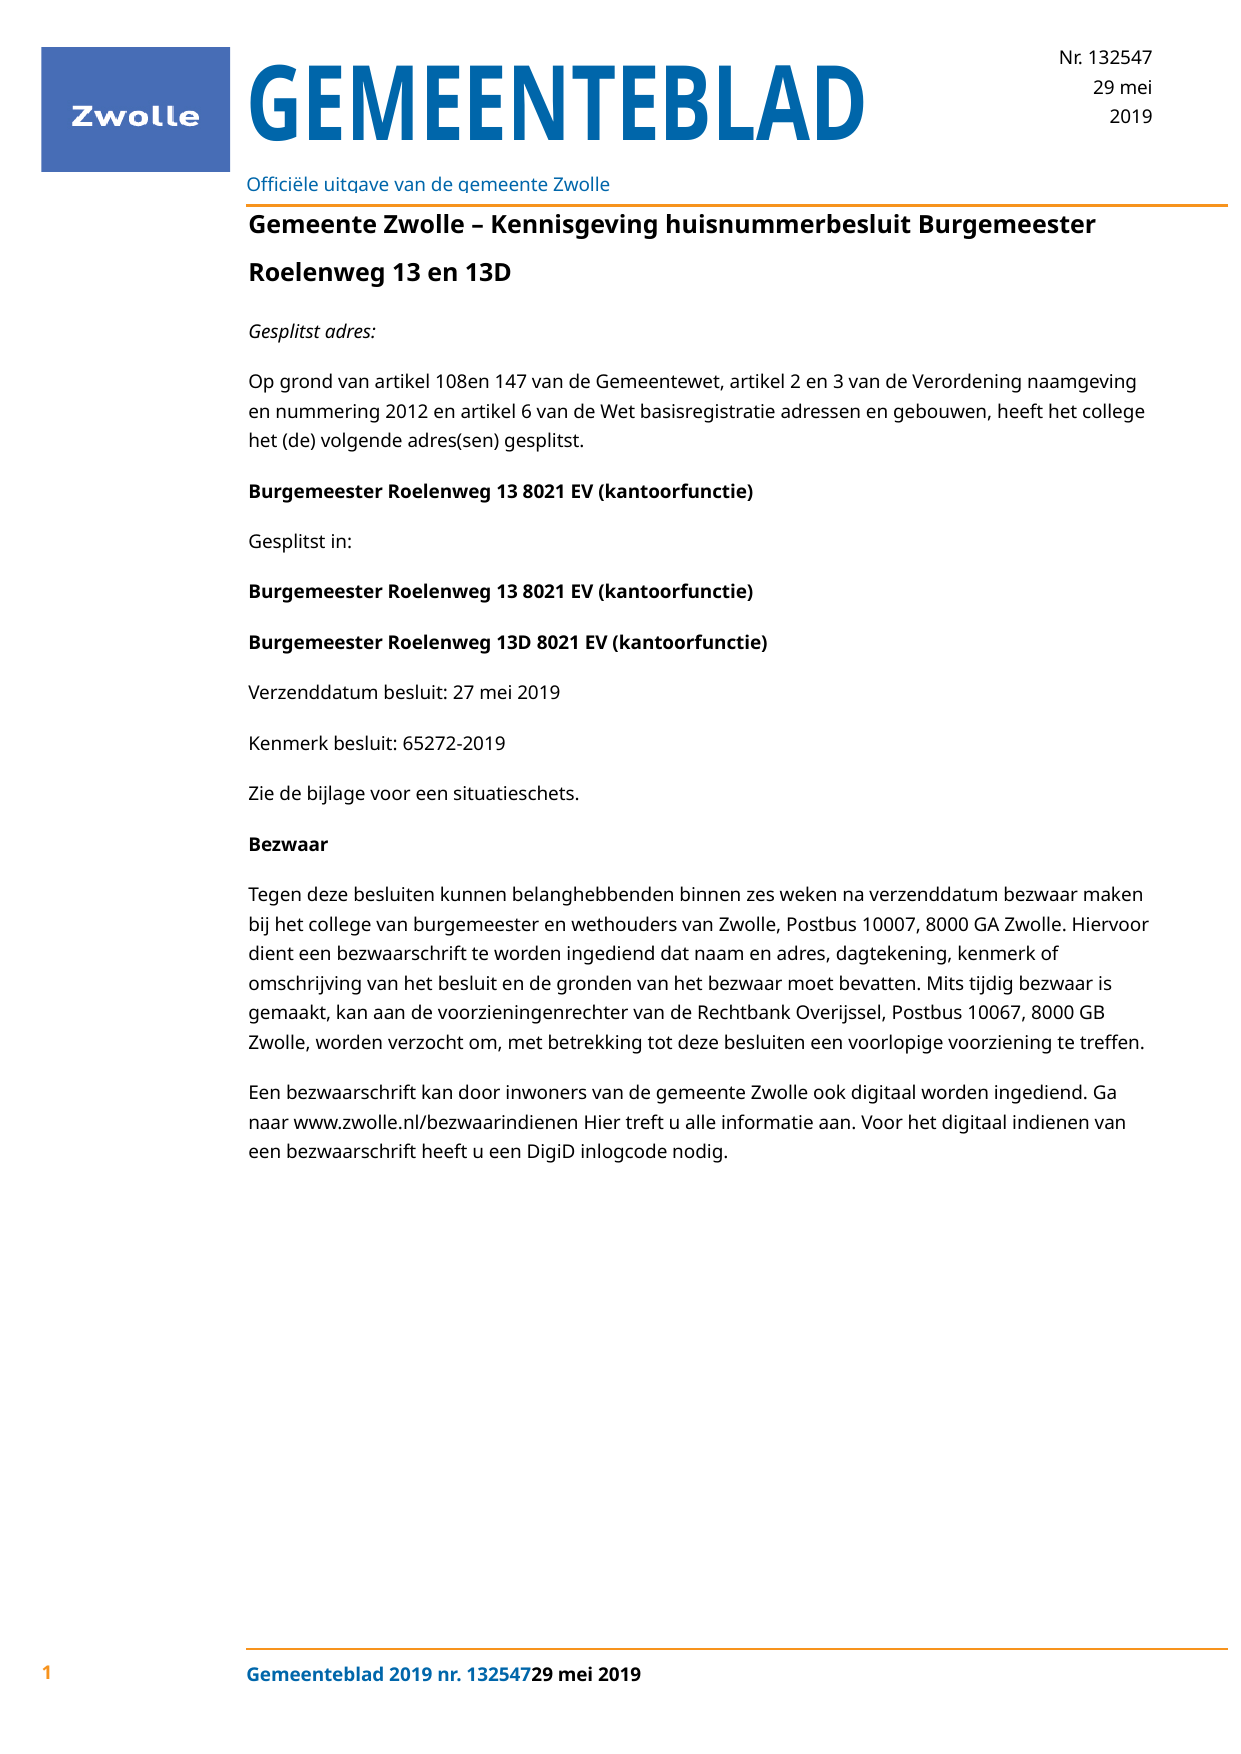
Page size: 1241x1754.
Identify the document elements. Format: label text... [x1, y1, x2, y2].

text Burgemeester Roelenweg 13 8021 EV (kantoorfunctie) [248, 478, 1152, 504]
text Tegen deze besluiten kunnen belanghebbenden binnen zes weken na verzenddatum bezwaar maken bij het college van burgemeester en wethouders van Zwolle, Postbus 10007, 8000 GA Zwolle. Hiervoor dient een bezwaarschrift te worden ingediend dat naam en adres, dagtekening, kenmerk of omschrijving van het besluit en de gronden van het bezwaar moet bevatten. Mits tijdig bezwaar is gemaakt, kan aan de voorzieningenrechter van de Rechtbank Overijssel, Postbus 10067, 8000 GB Zwolle, worden verzocht om, met betrekking tot deze besluiten een voorlopige voorziening te treffen. [248, 881, 1152, 1055]
text Verzenddatum besluit: 27 mei 2019 [248, 679, 1152, 705]
text Gesplitst in: [248, 528, 1152, 554]
text Gemeente Zwolle – Kennisgeving huisnummerbesluit Burgemeester Roelenweg 13 en 13D [248, 207, 1152, 288]
text Zie de bijlage voor een situatieschets. [248, 780, 1152, 806]
text Kenmerk besluit: 65272-2019 [248, 730, 1152, 756]
text Op grond van artikel 108en 147 van de Gemeentewet, artikel 2 en 3 van de Verordening naamgeving en nummering 2012 en artikel 6 van de Wet basisregistratie adressen en gebouwen, heeft het college het (de) volgende adres(sen) gesplitst. [248, 368, 1152, 453]
text Gesplitst adres: [248, 318, 1152, 344]
picture [41, 47, 231, 172]
text Bezwaar [248, 831, 1152, 857]
text Burgemeester Roelenweg 13D 8021 EV (kantoorfunctie) [248, 629, 1152, 655]
text Burgemeester Roelenweg 13 8021 EV (kantoorfunctie) [248, 579, 1152, 604]
text Een bezwaarschrift kan door inwoners van de gemeente Zwolle ook digitaal worden ingediend. Ga naar www.zwolle.nl/bezwaarindienen Hier treft u alle informatie aan. Voor het digitaal indienen van een bezwaarschrift heeft u een DigiD inlogcode nodig. [248, 1079, 1152, 1164]
